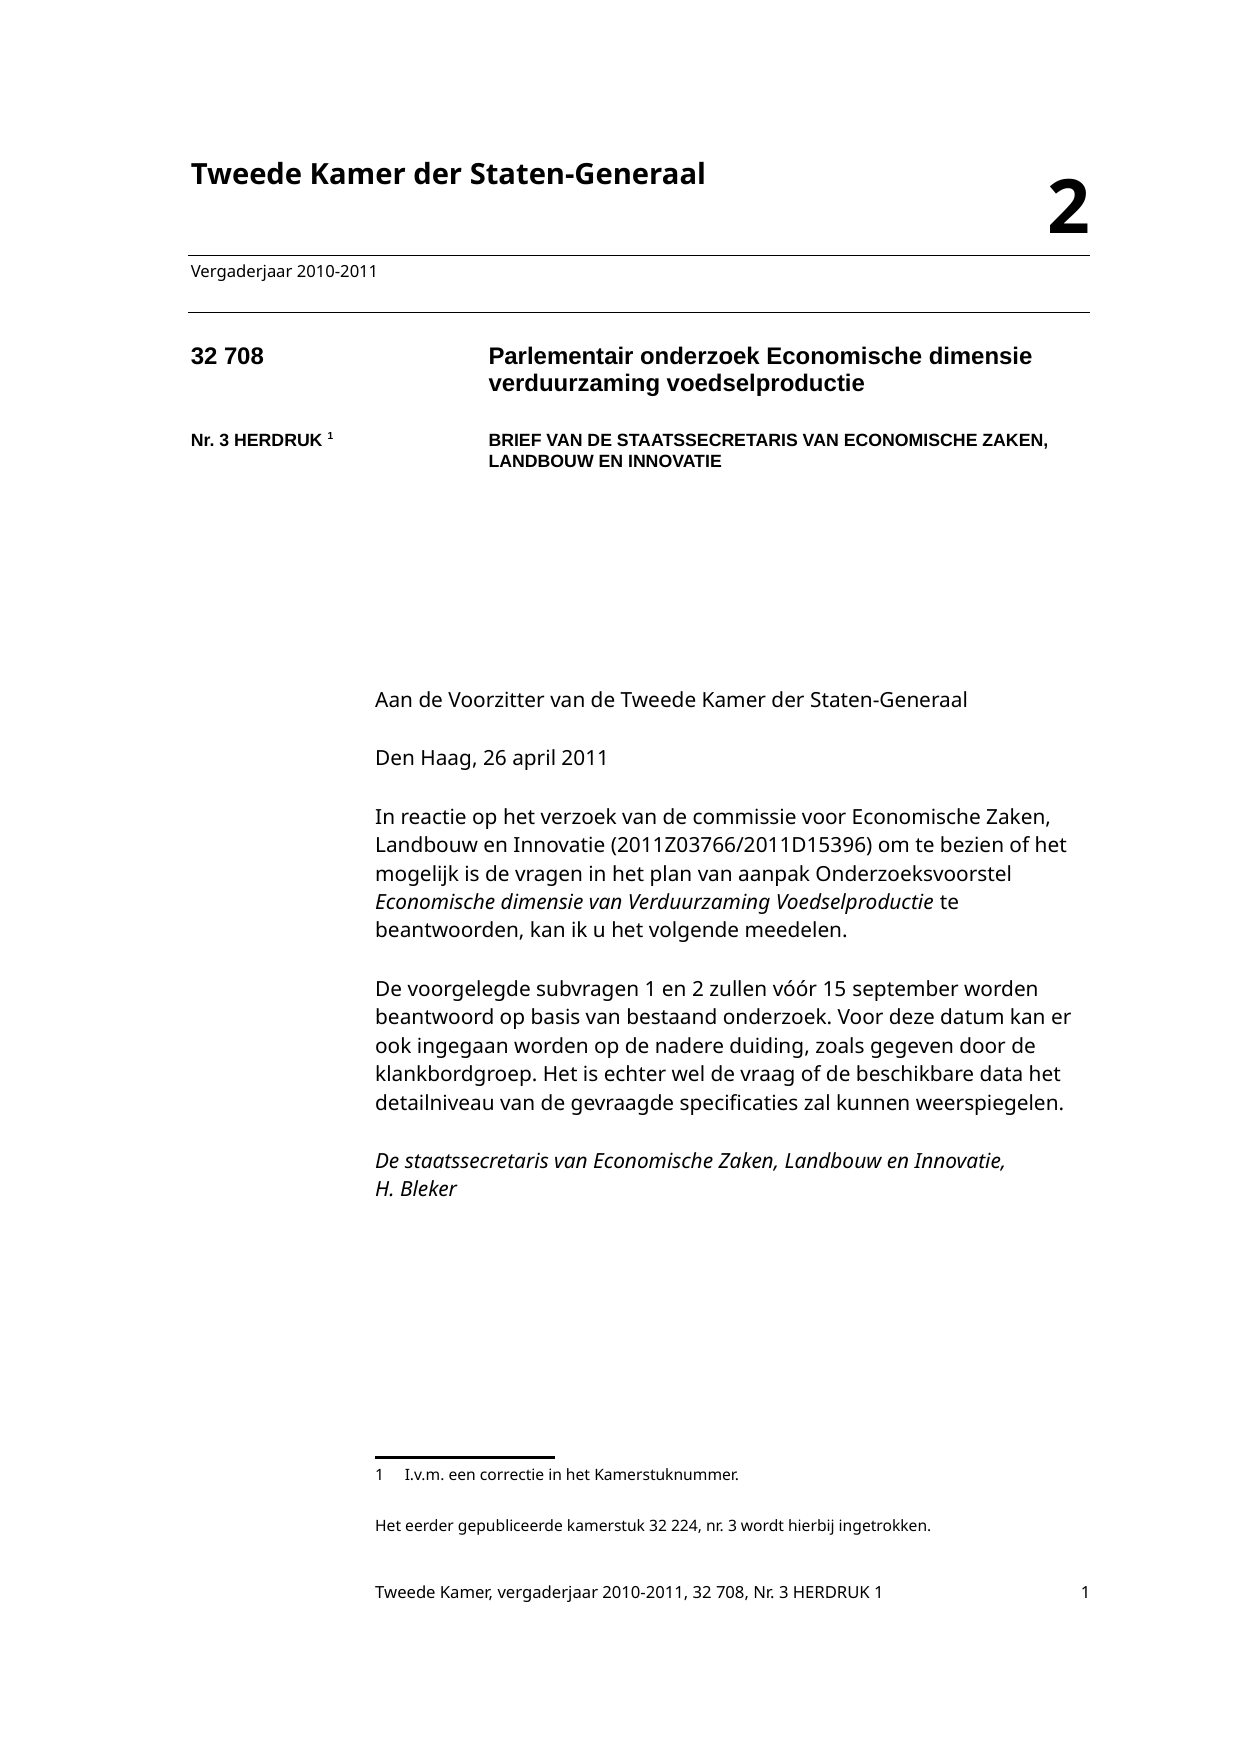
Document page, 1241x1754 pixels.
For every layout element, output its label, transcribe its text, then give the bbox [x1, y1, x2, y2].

table_cell [485, 256, 1090, 312]
text Den Haag, 26 april 2011 [375, 743, 1090, 772]
table_header 2 [910, 150, 1090, 255]
text Aan de Voorzitter van de Tweede Kamer der Staten-Generaal [375, 685, 1090, 713]
table_cell 32 708 [188, 339, 485, 427]
table_header Tweede Kamer der Staten-Generaal [188, 150, 909, 255]
text De staatssecretaris van Economische Zaken, Landbouw en Innovatie, [375, 1146, 1090, 1174]
table_cell Parlementair onderzoek Economische dimensie verduurzaming voedselproductie [485, 339, 1090, 427]
table_cell Vergaderjaar 2010-2011 [188, 256, 485, 312]
table_cell Nr. 3 HERDRUK [188, 427, 485, 566]
table_cell [485, 313, 1090, 339]
text H. Bleker [375, 1174, 1090, 1203]
table_cell [188, 313, 485, 339]
text De voorgelegde subvragen 1 en 2 zullen vóór 15 september worden beantwoord op basis van bestaand onderzoek. Voor deze datum kan er ook ingegaan worden op de nadere duiding, zoals gegeven door de klankbordgroep. Het is echter wel de vraag of de beschikbare data het detailniveau van de gevraagde specificaties zal kunnen weerspiegelen. [375, 974, 1090, 1116]
text In reactie op het verzoek van de commissie voor Economische Zaken, Landbouw en Innovatie (2011Z03766/2011D15396) om te bezien of het mogelijk is de vragen in het plan van aanpak Onderzoeksvoorstel Economische dimensie van Verduurzaming Voedselproductie te beantwoorden, kan ik u het volgende meedelen. [375, 802, 1090, 944]
table_cell BRIEF VAN DE STAATSSECRETARIS VAN ECONOMISCHE ZAKEN, LANDBOUW EN INNOVATIE [485, 427, 1090, 566]
